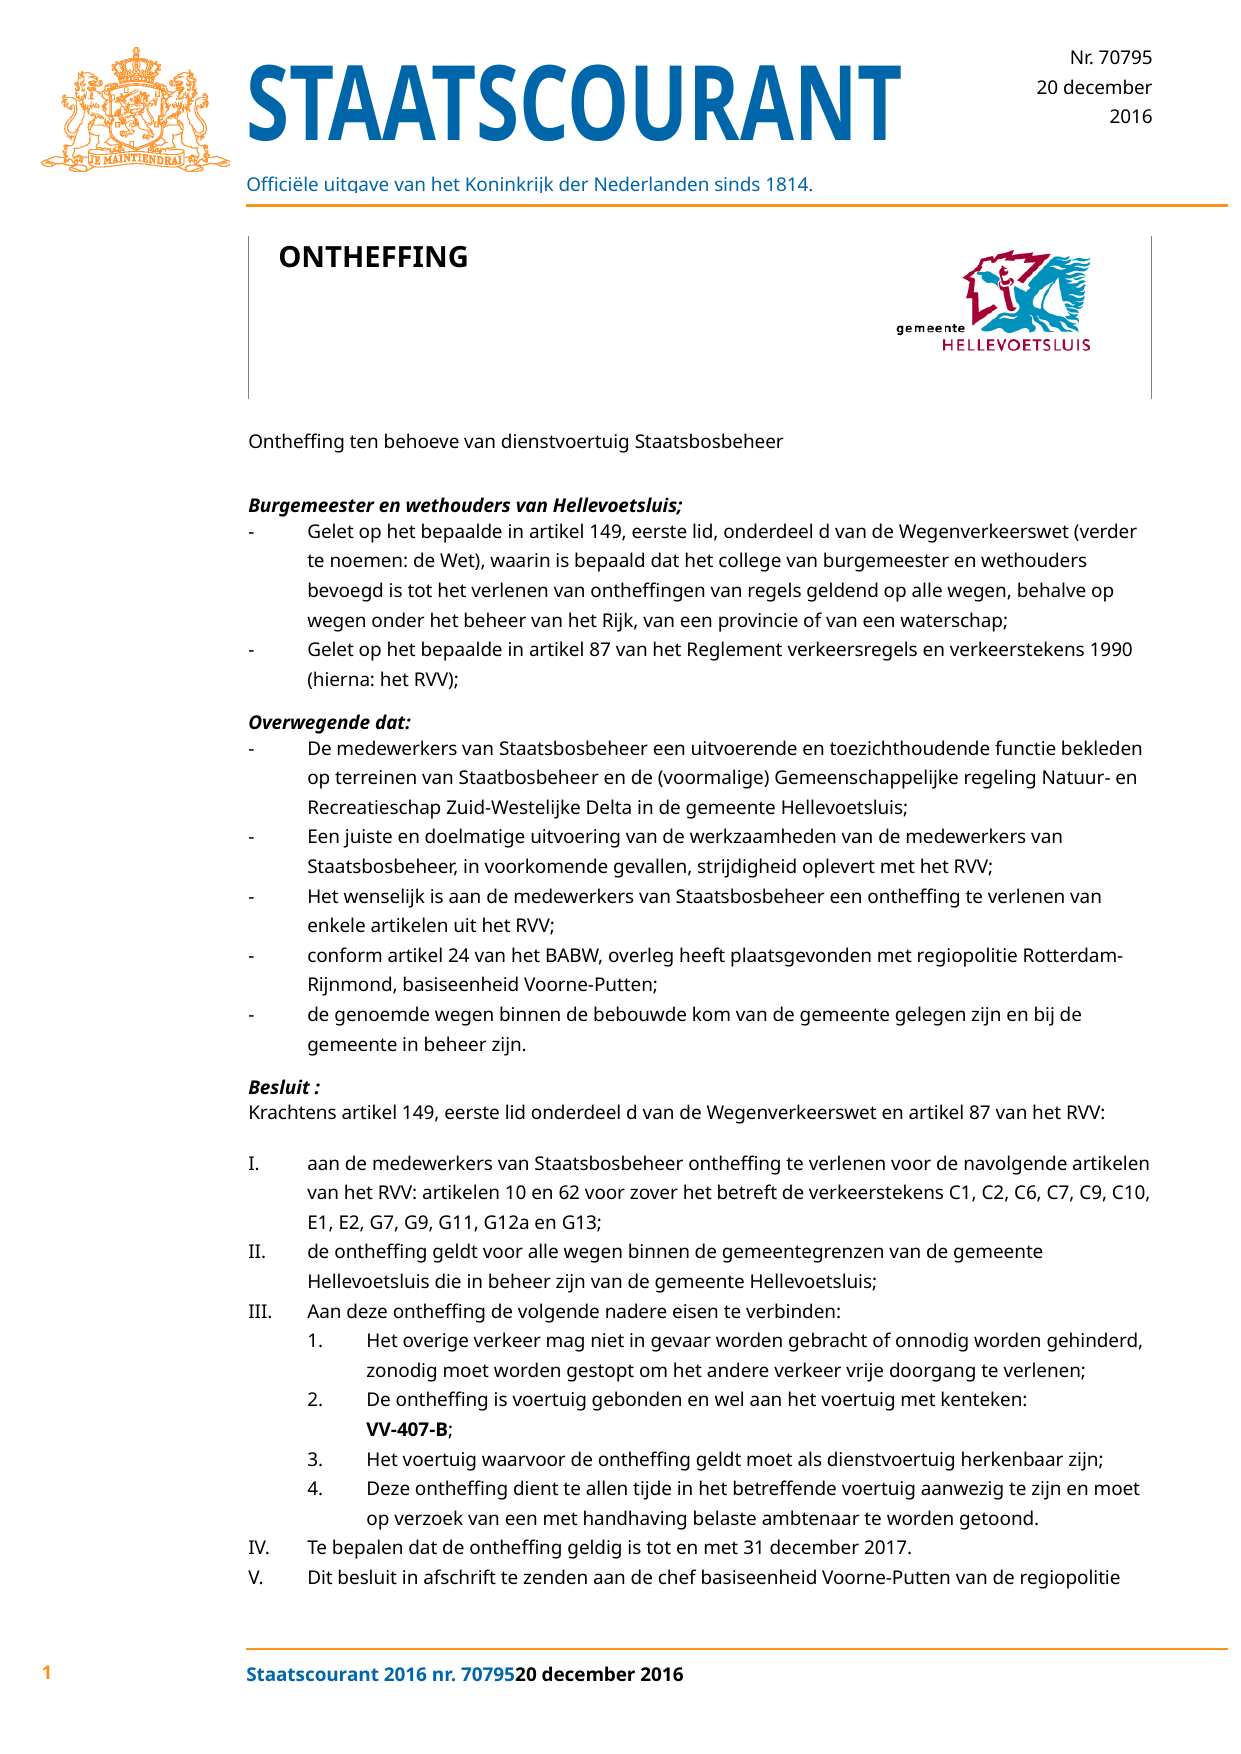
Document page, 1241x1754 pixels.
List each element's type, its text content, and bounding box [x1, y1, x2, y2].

list Het voertuig waarvoor de ontheffing geldt moet als dienstvoertuig herkenbaar zijn; [307, 1446, 1152, 1472]
list aan de medewerkers van Staatsbosbeheer ontheffing te verlenen voor de navolgende artikelen van het RVV: artikelen 10 en 62 voor zover het betreft de verkeerstekens C1, C2, C6, C7, C9, C10, E1, E2, G7, G9, G11, G12a en G13; [248, 1150, 1152, 1235]
list Het overige verkeer mag niet in gevaar worden gebracht of onnodig worden gehinderd, zonodig moet worden gestopt om het andere verkeer vrije doorgang te verlenen; [307, 1327, 1152, 1383]
picture [882, 236, 1119, 374]
text Besluit : [248, 1074, 1152, 1099]
list VV-407-B; [307, 1416, 1152, 1442]
text Ontheffing ten behoeve van dienstvoertuig Staatsbosbeheer [248, 428, 1152, 454]
list de genoemde wegen binnen de bebouwde kom van de gemeente gelegen zijn en bij de gemeente in beheer zijn. [248, 1001, 1152, 1056]
list Dit besluit in afschrift te zenden aan de chef basiseenheid Voorne-Putten van de regiopolitie [248, 1564, 1152, 1590]
picture [41, 47, 231, 172]
text Overwegende dat: [248, 709, 1152, 735]
list Deze ontheffing dient te allen tijde in het betreffende voertuig aanwezig te zijn en moet op verzoek van een met handhaving belaste ambtenaar te worden getoond. [307, 1475, 1152, 1531]
text Krachtens artikel 149, eerste lid onderdeel d van de Wegenverkeerswet en artikel 87 van het RVV: [248, 1099, 1152, 1125]
list De medewerkers van Staatsbosbeheer een uitvoerende en toezichthoudende functie bekleden op terreinen van Staatbosbeheer en de (voormalige) Gemeenschappelijke regeling Natuur- en Recreatieschap Zuid-Westelijke Delta in de gemeente Hellevoetsluis; [248, 735, 1152, 820]
text Burgemeester en wethouders van Hellevoetsluis; [248, 492, 1152, 518]
list conform artikel 24 van het BABW, overleg heeft plaatsgevonden met regiopolitie Rotterdam-Rijnmond, basiseenheid Voorne-Putten; [248, 942, 1152, 997]
list Gelet op het bepaalde in artikel 87 van het Reglement verkeersregels en verkeerstekens 1990 (hierna: het RVV); [248, 636, 1152, 692]
list Gelet op het bepaalde in artikel 149, eerste lid, onderdeel d van de Wegenverkeerswet (verder te noemen: de Wet), waarin is bepaald dat het college van burgemeester en wethouders bevoegd is tot het verlenen van ontheffingen van regels geldend op alle wegen, behalve op wegen onder het beheer van het Rijk, van een provincie of van een waterschap; [248, 518, 1152, 633]
list Aan deze ontheffing de volgende nadere eisen te verbinden: [248, 1298, 1152, 1324]
table_header [850, 236, 1151, 399]
list Een juiste en doelmatige uitvoering van de werkzaamheden van de medewerkers van Staatsbosbeheer, in voorkomende gevallen, strijdigheid oplevert met het RVV; [248, 824, 1152, 879]
list Het wenselijk is aan de medewerkers van Staatsbosbeheer een ontheffing te verlenen van enkele artikelen uit het RVV; [248, 883, 1152, 938]
list De ontheffing is voertuig gebonden en wel aan het voertuig met kenteken: [307, 1387, 1152, 1412]
list Te bepalen dat de ontheffing geldig is tot en met 31 december 2017. [248, 1534, 1152, 1560]
table_header ONTHEFFING [249, 236, 850, 399]
list de ontheffing geldt voor alle wegen binnen de gemeentegrenzen van de gemeente Hellevoetsluis die in beheer zijn van de gemeente Hellevoetsluis; [248, 1239, 1152, 1294]
